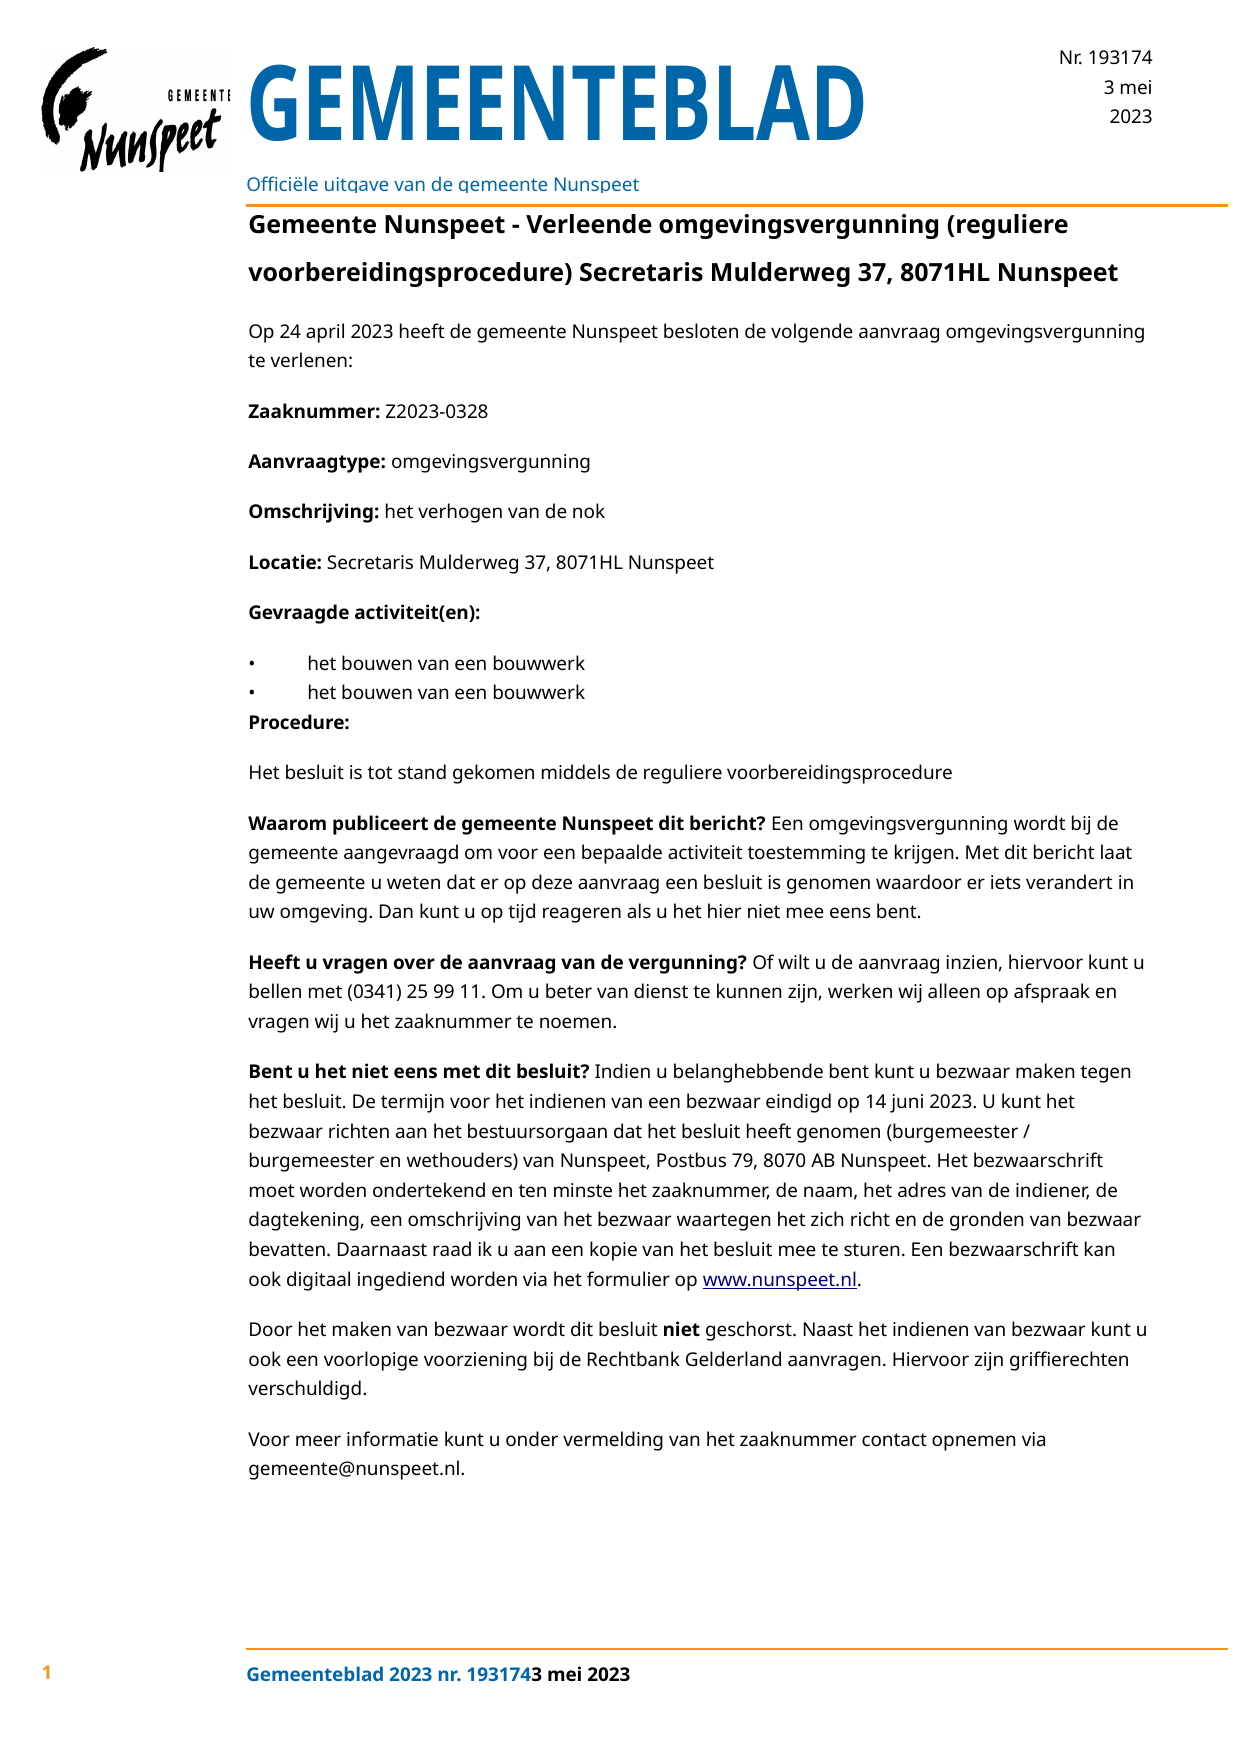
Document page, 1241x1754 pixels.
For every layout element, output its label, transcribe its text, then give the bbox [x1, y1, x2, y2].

text Voor meer informatie kunt u onder vermelding van het zaaknummer contact opnemen via gemeente@nunspeet.nl. [248, 1426, 1152, 1481]
text Heeft u vragen over de aanvraag van de vergunning? Of wilt u de aanvraag inzien, hiervoor kunt u bellen met (0341) 25 99 11. Om u beter van dienst te kunnen zijn, werken wij alleen op afspraak en vragen wij u het zaaknummer te noemen. [248, 949, 1152, 1034]
text Waarom publiceert de gemeente Nunspeet dit bericht? Een omgevingsvergunning wordt bij de gemeente aangevraagd om voor een bepaalde activiteit toestemming te krijgen. Met dit bericht laat de gemeente u weten dat er op deze aanvraag een besluit is genomen waardoor er iets verandert in uw omgeving. Dan kunt u op tijd reageren als u het hier niet mee eens bent. [248, 810, 1152, 924]
text Op 24 april 2023 heeft de gemeente Nunspeet besloten de volgende aanvraag omgevingsvergunning te verlenen: [248, 318, 1152, 373]
text Gevraagde activiteit(en): [248, 599, 1152, 625]
list het bouwen van een bouwwerk [248, 650, 1152, 676]
text Aanvraagtype: omgevingsvergunning [248, 448, 1152, 474]
picture [41, 47, 231, 172]
text Gemeente Nunspeet - Verleende omgevingsvergunning (reguliere voorbereidingsprocedure) Secretaris Mulderweg 37, 8071HL Nunspeet [248, 207, 1152, 288]
text Procedure: [248, 709, 1152, 735]
text Door het maken van bezwaar wordt dit besluit niet geschorst. Naast het indienen van bezwaar kunt u ook een voorlopige voorziening bij de Rechtbank Gelderland aanvragen. Hiervoor zijn griffierechten verschuldigd. [248, 1316, 1152, 1401]
text Zaaknummer: Z2023-0328 [248, 398, 1152, 424]
text Omschrijving: het verhogen van de nok [248, 499, 1152, 524]
text Het besluit is tot stand gekomen middels de reguliere voorbereidingsprocedure [248, 759, 1152, 785]
list het bouwen van een bouwwerk [248, 679, 1152, 705]
text Bent u het niet eens met dit besluit? Indien u belanghebbende bent kunt u bezwaar maken tegen het besluit. De termijn voor het indienen van een bezwaar eindigd op 14 juni 2023. U kunt het bezwaar richten aan het bestuursorgaan dat het besluit heeft genomen (burgemeester / burgemeester en wethouders) van Nunspeet, Postbus 79, 8070 AB Nunspeet. Het bezwaarschrift moet worden ondertekend en ten minste het zaaknummer, de naam, het adres van de indiener, de dagtekening, een omschrijving van het bezwaar waartegen het zich richt en de gronden van bezwaar bevatten. Daarnaast raad ik u aan een kopie van het besluit mee te sturen. Een bezwaarschrift kan ook digitaal ingediend worden via het formulier op www.nunspeet.nl. [248, 1059, 1152, 1292]
text Locatie: Secretaris Mulderweg 37, 8071HL Nunspeet [248, 549, 1152, 575]
